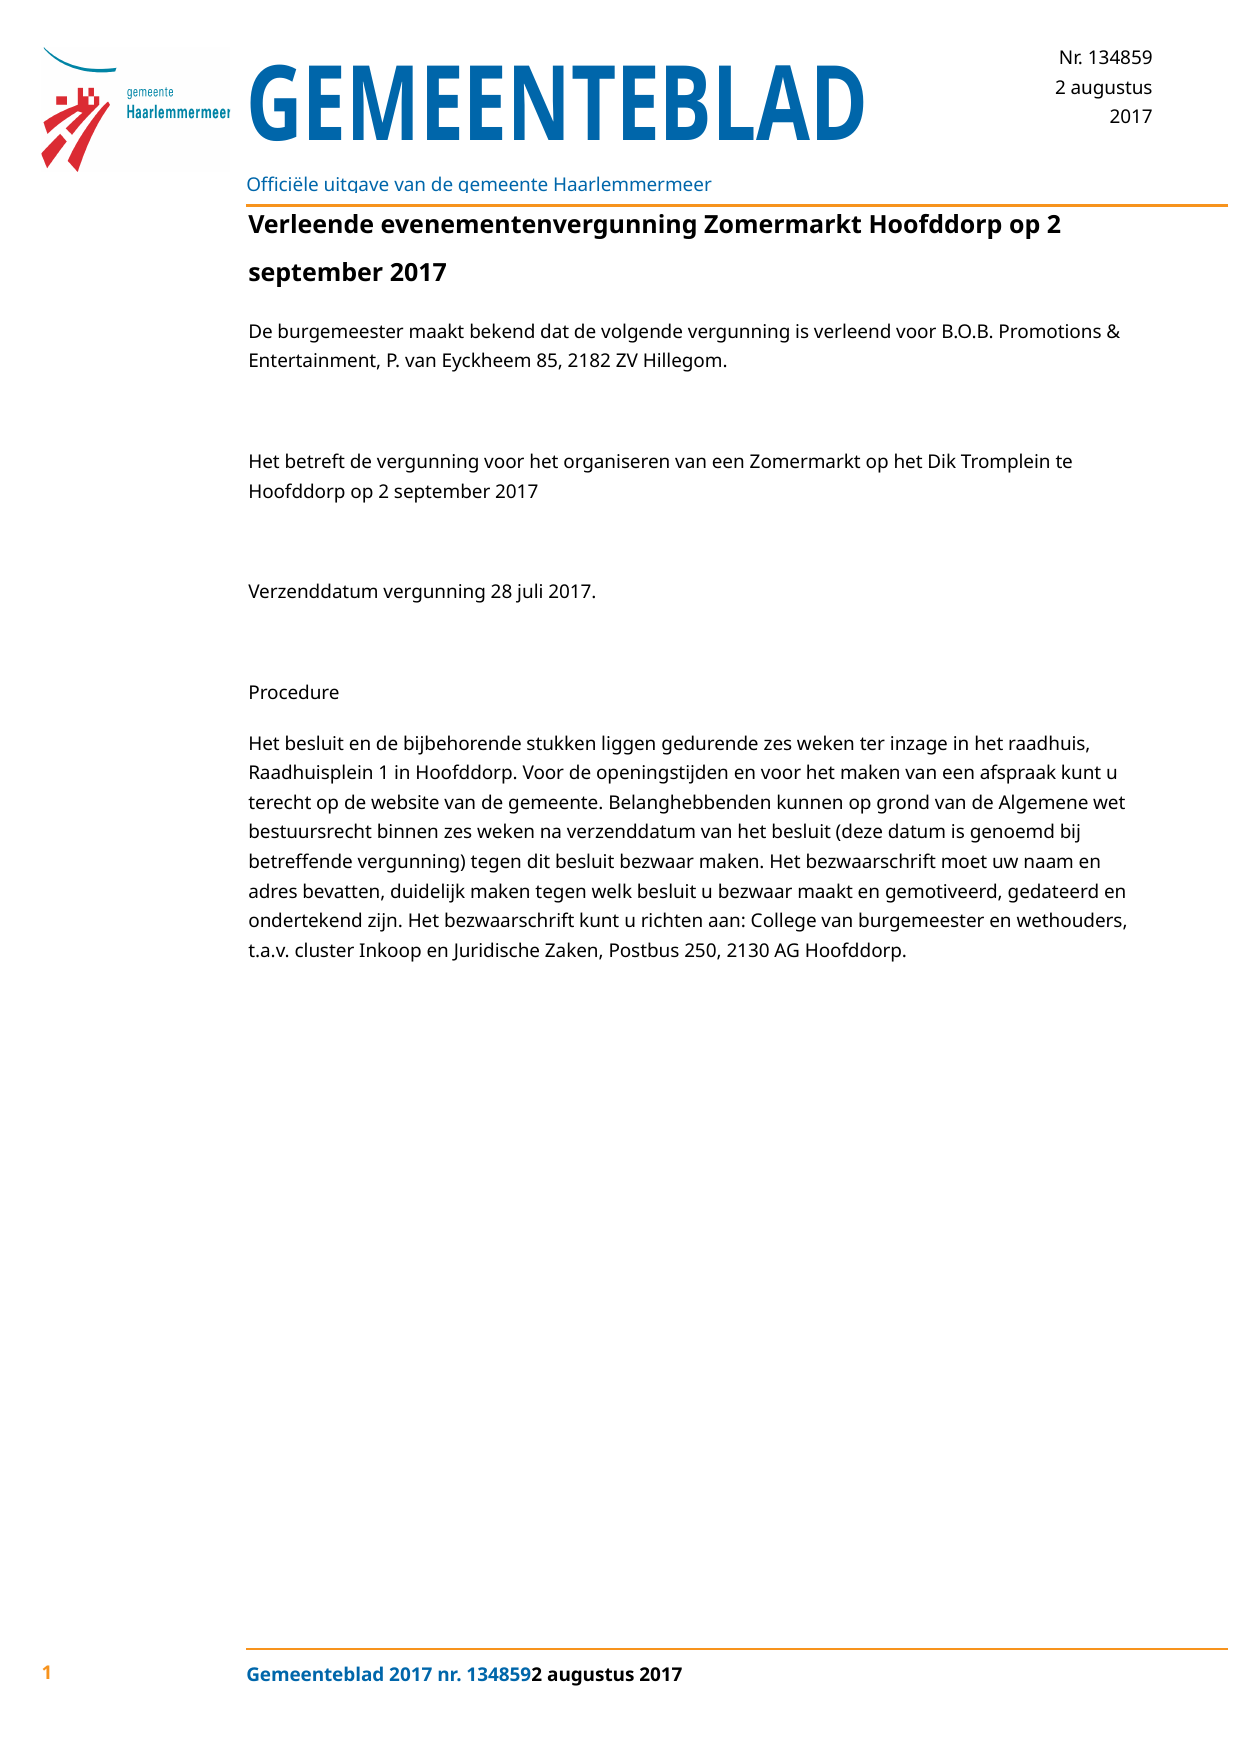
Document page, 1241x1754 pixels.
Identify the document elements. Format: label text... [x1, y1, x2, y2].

picture [41, 47, 231, 172]
text Het besluit en de bijbehorende stukken liggen gedurende zes weken ter inzage in het raadhuis, Raadhuisplein 1 in Hoofddorp. Voor de openingstijden en voor het maken van een afspraak kunt u terecht op de website van de gemeente. Belanghebbenden kunnen op grond van de Algemene wet bestuursrecht binnen zes weken na verzenddatum van het besluit (deze datum is genoemd bij betreffende vergunning) tegen dit besluit bezwaar maken. Het bezwaarschrift moet uw naam en adres bevatten, duidelijk maken tegen welk besluit u bezwaar maakt en gemotiveerd, gedateerd en ondertekend zijn. Het bezwaarschrift kunt u richten aan: College van burgemeester en wethouders, t.a.v. cluster Inkoop en Juridische Zaken, Postbus 250, 2130 AG Hoofddorp. [248, 730, 1152, 963]
text Verzenddatum vergunning 28 juli 2017. [248, 579, 1152, 604]
text Verleende evenementenvergunning Zomermarkt Hoofddorp op 2 september 2017 [248, 207, 1152, 288]
text Procedure [248, 679, 1152, 705]
text De burgemeester maakt bekend dat de volgende vergunning is verleend voor B.O.B. Promotions & Entertainment, P. van Eyckheem 85, 2182 ZV Hillegom. [248, 318, 1152, 373]
text Het betreft de vergunning voor het organiseren van een Zomermarkt op het Dik Tromplein te Hoofddorp op 2 september 2017 [248, 448, 1152, 504]
